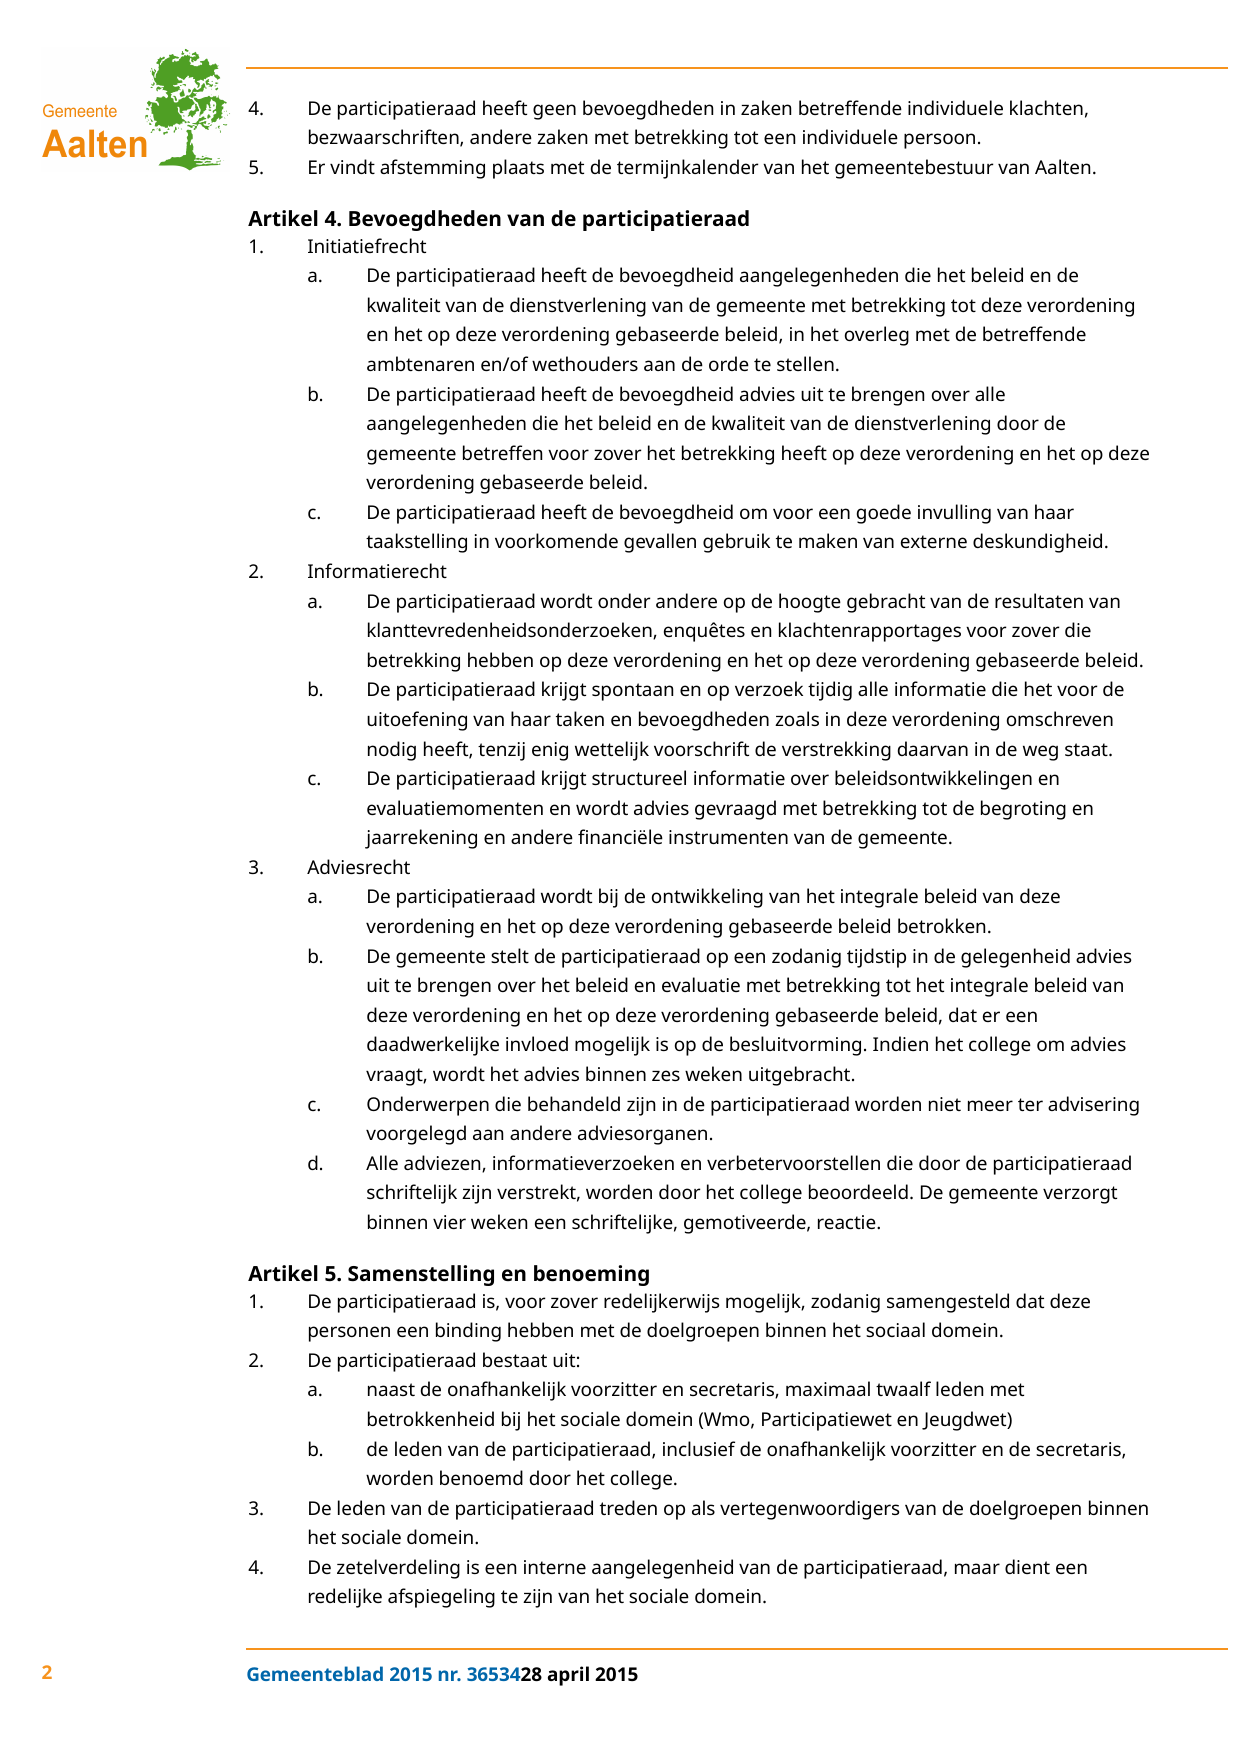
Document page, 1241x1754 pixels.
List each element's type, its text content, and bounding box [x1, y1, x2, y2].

list De participatieraad krijgt structureel informatie over beleidsontwikkelingen en evaluatiemomenten en wordt advies gevraagd met betrekking tot de begroting en jaarrekening en andere financiële instrumenten van de gemeente. [307, 765, 1152, 850]
list De gemeente stelt de participatieraad op een zodanig tijdstip in de gelegenheid advies uit te brengen over het beleid en evaluatie met betrekking tot het integrale beleid van deze verordening en het op deze verordening gebaseerde beleid, dat er een daadwerkelijke invloed mogelijk is op de besluitvorming. Indien het college om advies vraagt, wordt het advies binnen zes weken uitgebracht. [307, 943, 1152, 1087]
list De participatieraad heeft de bevoegdheid aangelegenheden die het beleid en de kwaliteit van de dienstverlening van de gemeente met betrekking tot deze verordening en het op deze verordening gebaseerde beleid, in het overleg met de betreffende ambtenaren en/of wethouders aan de orde te stellen. [307, 262, 1152, 377]
picture [41, 47, 231, 172]
list De leden van de participatieraad treden op als vertegenwoordigers van de doelgroepen binnen het sociale domein. [248, 1495, 1152, 1550]
list De participatieraad heeft de bevoegdheid om voor een goede invulling van haar taakstelling in voorkomende gevallen gebruik te maken van externe deskundigheid. [307, 499, 1152, 554]
text Artikel 5. Samenstelling en benoeming [248, 1259, 1152, 1288]
list De participatieraad heeft geen bevoegdheden in zaken betreffende individuele klachten, bezwaarschriften, andere zaken met betrekking tot een individuele persoon. [248, 95, 1152, 150]
list de leden van de participatieraad, inclusief de onafhankelijk voorzitter en de secretaris, worden benoemd door het college. [307, 1436, 1152, 1491]
list De participatieraad heeft de bevoegdheid advies uit te brengen over alle aangelegenheden die het beleid en de kwaliteit van de dienstverlening door de gemeente betreffen voor zover het betrekking heeft op deze verordening en het op deze verordening gebaseerde beleid. [307, 381, 1152, 495]
list De participatieraad krijgt spontaan en op verzoek tijdig alle informatie die het voor de uitoefening van haar taken en bevoegdheden zoals in deze verordening omschreven nodig heeft, tenzij enig wettelijk voorschrift de verstrekking daarvan in de weg staat. [307, 677, 1152, 761]
list Alle adviezen, informatieverzoeken en verbetervoorstellen die door de participatieraad schriftelijk zijn verstrekt, worden door het college beoordeeld. De gemeente verzorgt binnen vier weken een schriftelijke, gemotiveerde, reactie. [307, 1150, 1152, 1235]
text Artikel 4. Bevoegdheden van de participatieraad [248, 204, 1152, 233]
list Adviesrecht [248, 854, 1152, 880]
list De participatieraad is, voor zover redelijkerwijs mogelijk, zodanig samengesteld dat deze personen een binding hebben met de doelgroepen binnen het sociaal domein. [248, 1288, 1152, 1343]
list Informatierecht [248, 558, 1152, 584]
list De zetelverdeling is een interne aangelegenheid van de participatieraad, maar dient een redelijke afspiegeling te zijn van het sociale domein. [248, 1554, 1152, 1609]
list De participatieraad wordt bij de ontwikkeling van het integrale beleid van deze verordening en het op deze verordening gebaseerde beleid betrokken. [307, 884, 1152, 939]
list Initiatiefrecht [248, 233, 1152, 258]
list De participatieraad wordt onder andere op de hoogte gebracht van de resultaten van klanttevredenheidsonderzoeken, enquêtes en klachtenrapportages voor zover die betrekking hebben op deze verordening en het op deze verordening gebaseerde beleid. [307, 588, 1152, 673]
list Er vindt afstemming plaats met de termijnkalender van het gemeentebestuur van Aalten. [248, 154, 1152, 180]
list naast de onafhankelijk voorzitter en secretaris, maximaal twaalf leden met betrokkenheid bij het sociale domein (Wmo, Participatiewet en Jeugdwet) [307, 1377, 1152, 1432]
list Onderwerpen die behandeld zijn in de participatieraad worden niet meer ter advisering voorgelegd aan andere adviesorganen. [307, 1091, 1152, 1146]
list De participatieraad bestaat uit: [248, 1347, 1152, 1373]
